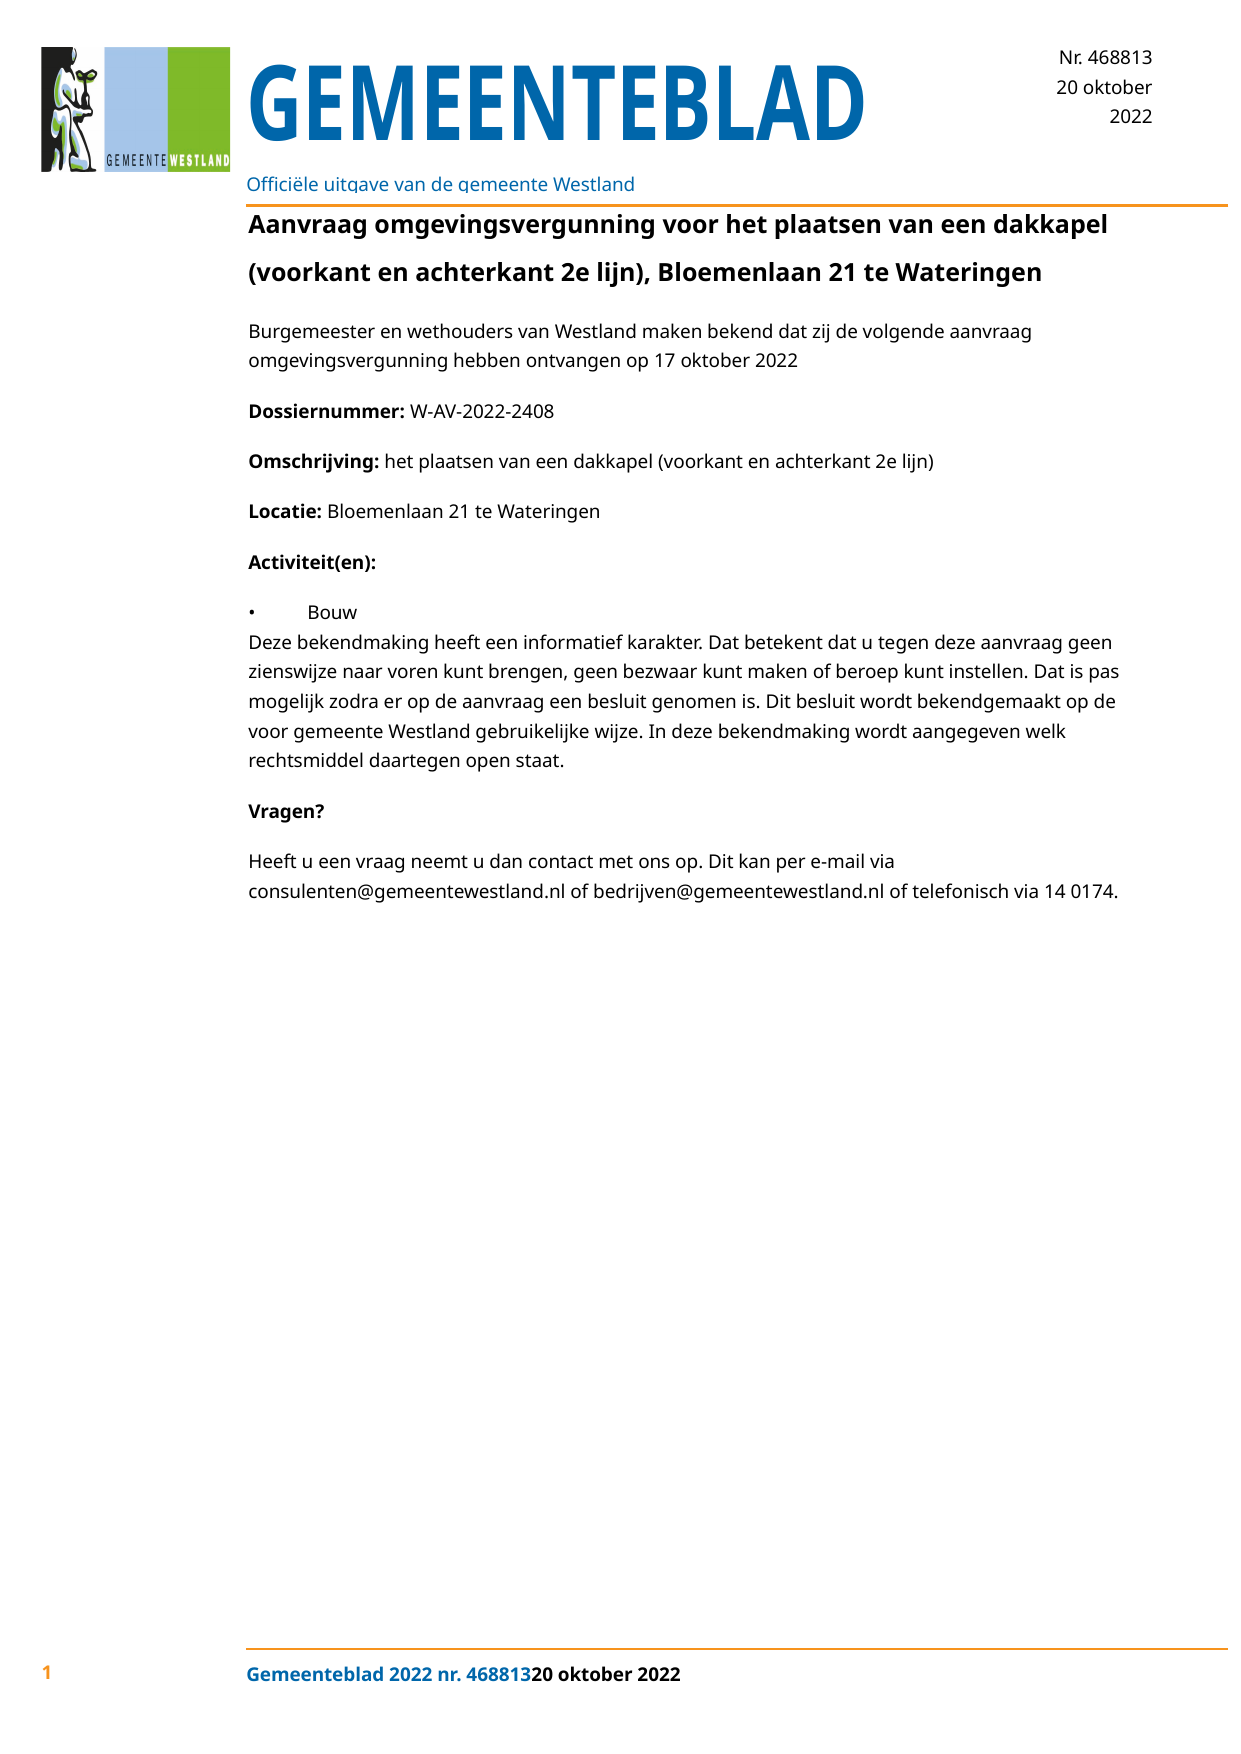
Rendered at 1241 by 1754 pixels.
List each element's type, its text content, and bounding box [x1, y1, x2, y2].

text Omschrijving: het plaatsen van een dakkapel (voorkant en achterkant 2e lijn) [248, 448, 1152, 474]
text Deze bekendmaking heeft een informatief karakter. Dat betekent dat u tegen deze aanvraag geen zienswijze naar voren kunt brengen, geen bezwaar kunt maken of beroep kunt instellen. Dat is pas mogelijk zodra er op de aanvraag een besluit genomen is. Dit besluit wordt bekendgemaakt op de voor gemeente Westland gebruikelijke wijze. In deze bekendmaking wordt aangegeven welk rechtsmiddel daartegen open staat. [248, 629, 1152, 773]
picture [41, 47, 231, 172]
list Bouw [248, 599, 1152, 625]
text Dossiernummer: W-AV-2022-2408 [248, 398, 1152, 424]
text Heeft u een vraag neemt u dan contact met ons op. Dit kan per e-mail via consulenten@gemeentewestland.nl of bedrijven@gemeentewestland.nl of telefonisch via 14 0174. [248, 848, 1152, 904]
text Burgemeester en wethouders van Westland maken bekend dat zij de volgende aanvraag omgevingsvergunning hebben ontvangen op 17 oktober 2022 [248, 318, 1152, 373]
text Vragen? [248, 798, 1152, 824]
text Activiteit(en): [248, 549, 1152, 575]
text Aanvraag omgevingsvergunning voor het plaatsen van een dakkapel (voorkant en achterkant 2e lijn), Bloemenlaan 21 te Wateringen [248, 207, 1152, 288]
text Locatie: Bloemenlaan 21 te Wateringen [248, 499, 1152, 524]
